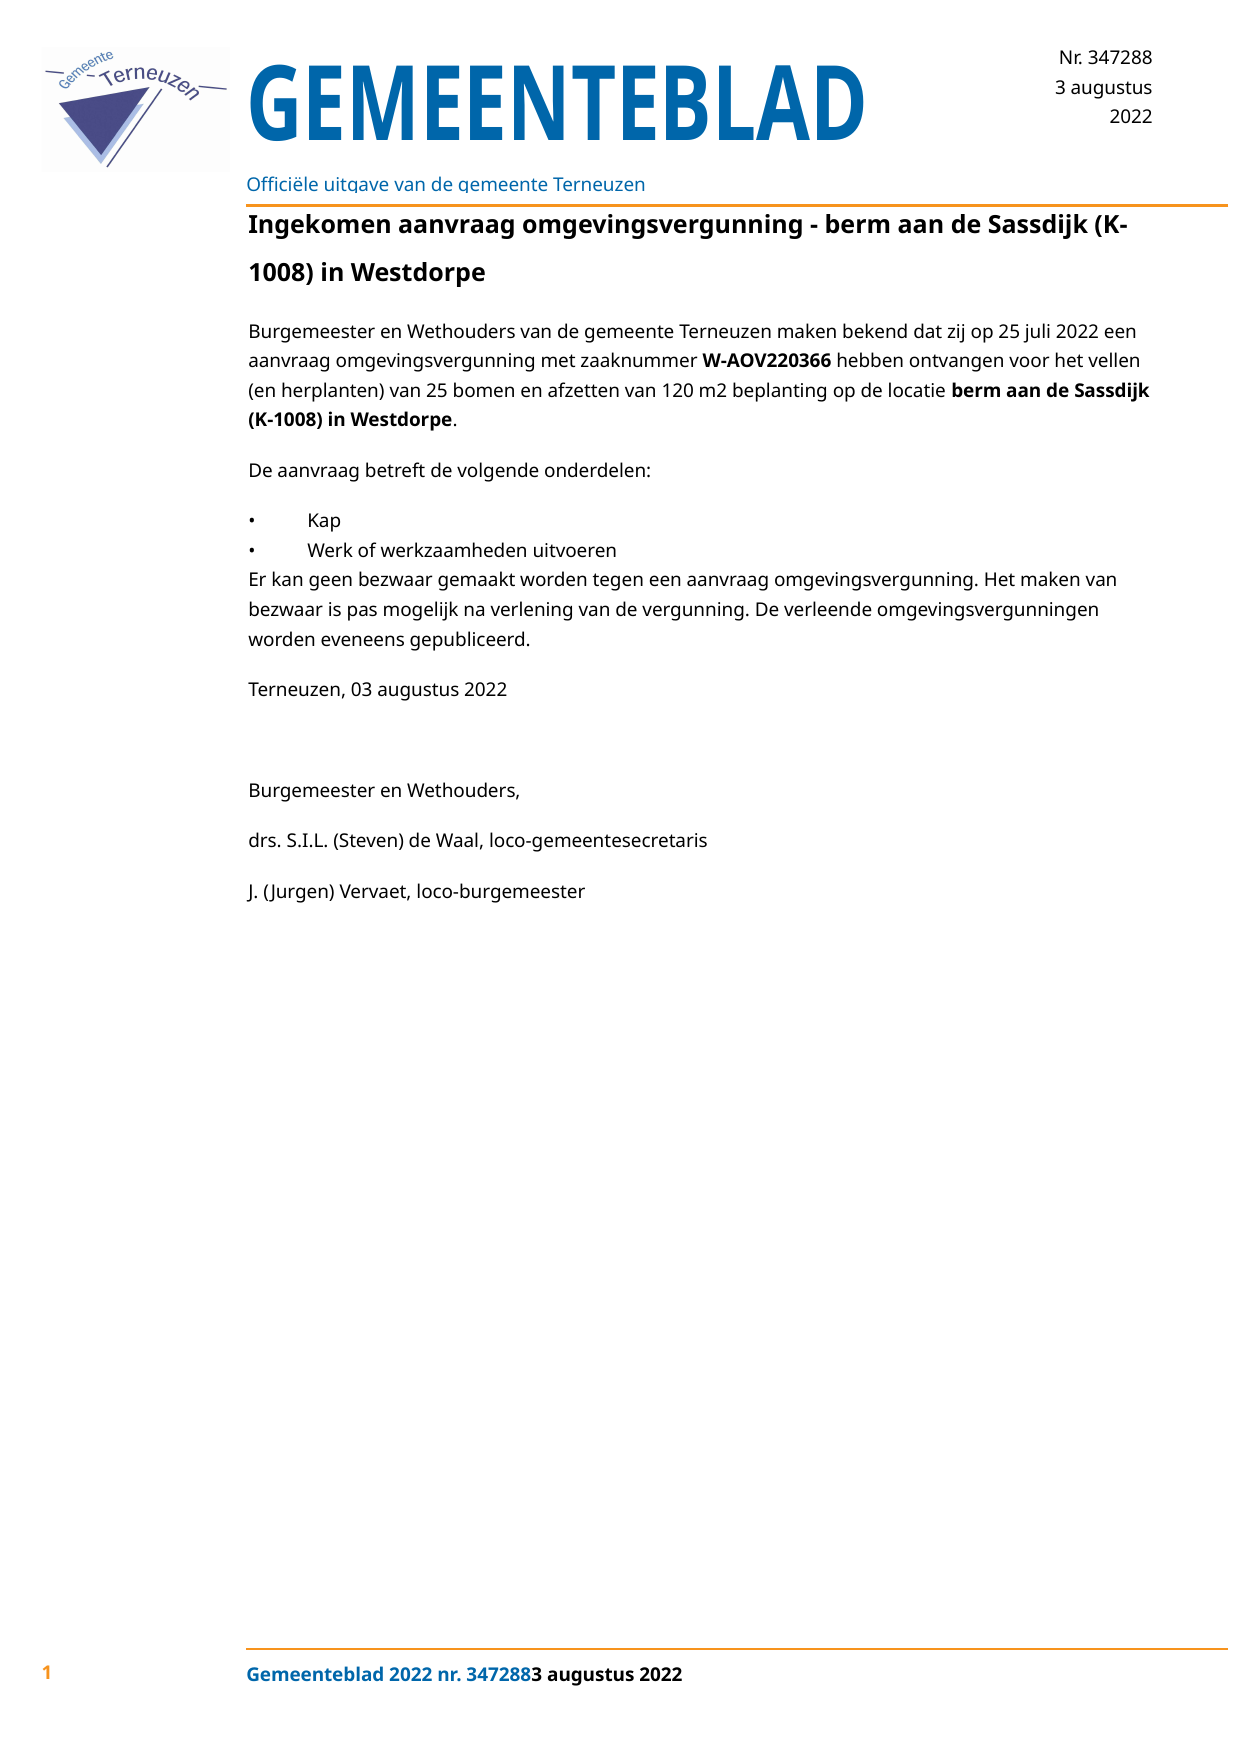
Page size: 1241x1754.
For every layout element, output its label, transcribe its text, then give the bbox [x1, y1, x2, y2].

text Burgemeester en Wethouders, [248, 777, 1152, 803]
list Werk of werkzaamheden uitvoeren [248, 537, 1152, 563]
list Kap [248, 507, 1152, 533]
text J. (Jurgen) Vervaet, loco-burgemeester [248, 878, 1152, 904]
text Er kan geen bezwaar gemaakt worden tegen een aanvraag omgevingsvergunning. Het maken van bezwaar is pas mogelijk na verlening van de vergunning. De verleende omgevingsvergunningen worden eveneens gepubliceerd. [248, 567, 1152, 652]
picture [41, 47, 231, 172]
text Terneuzen, 03 augustus 2022 [248, 676, 1152, 702]
text Burgemeester en Wethouders van de gemeente Terneuzen maken bekend dat zij op 25 juli 2022 een aanvraag omgevingsvergunning met zaaknummer W-AOV220366 hebben ontvangen voor het vellen (en herplanten) van 25 bomen en afzetten van 120 m2 beplanting op de locatie berm aan de Sassdijk (K-1008) in Westdorpe. [248, 318, 1152, 432]
text De aanvraag betreft de volgende onderdelen: [248, 457, 1152, 483]
text Ingekomen aanvraag omgevingsvergunning - berm aan de Sassdijk (K-1008) in Westdorpe [248, 207, 1152, 288]
text drs. S.I.L. (Steven) de Waal, loco-gemeentesecretaris [248, 827, 1152, 853]
